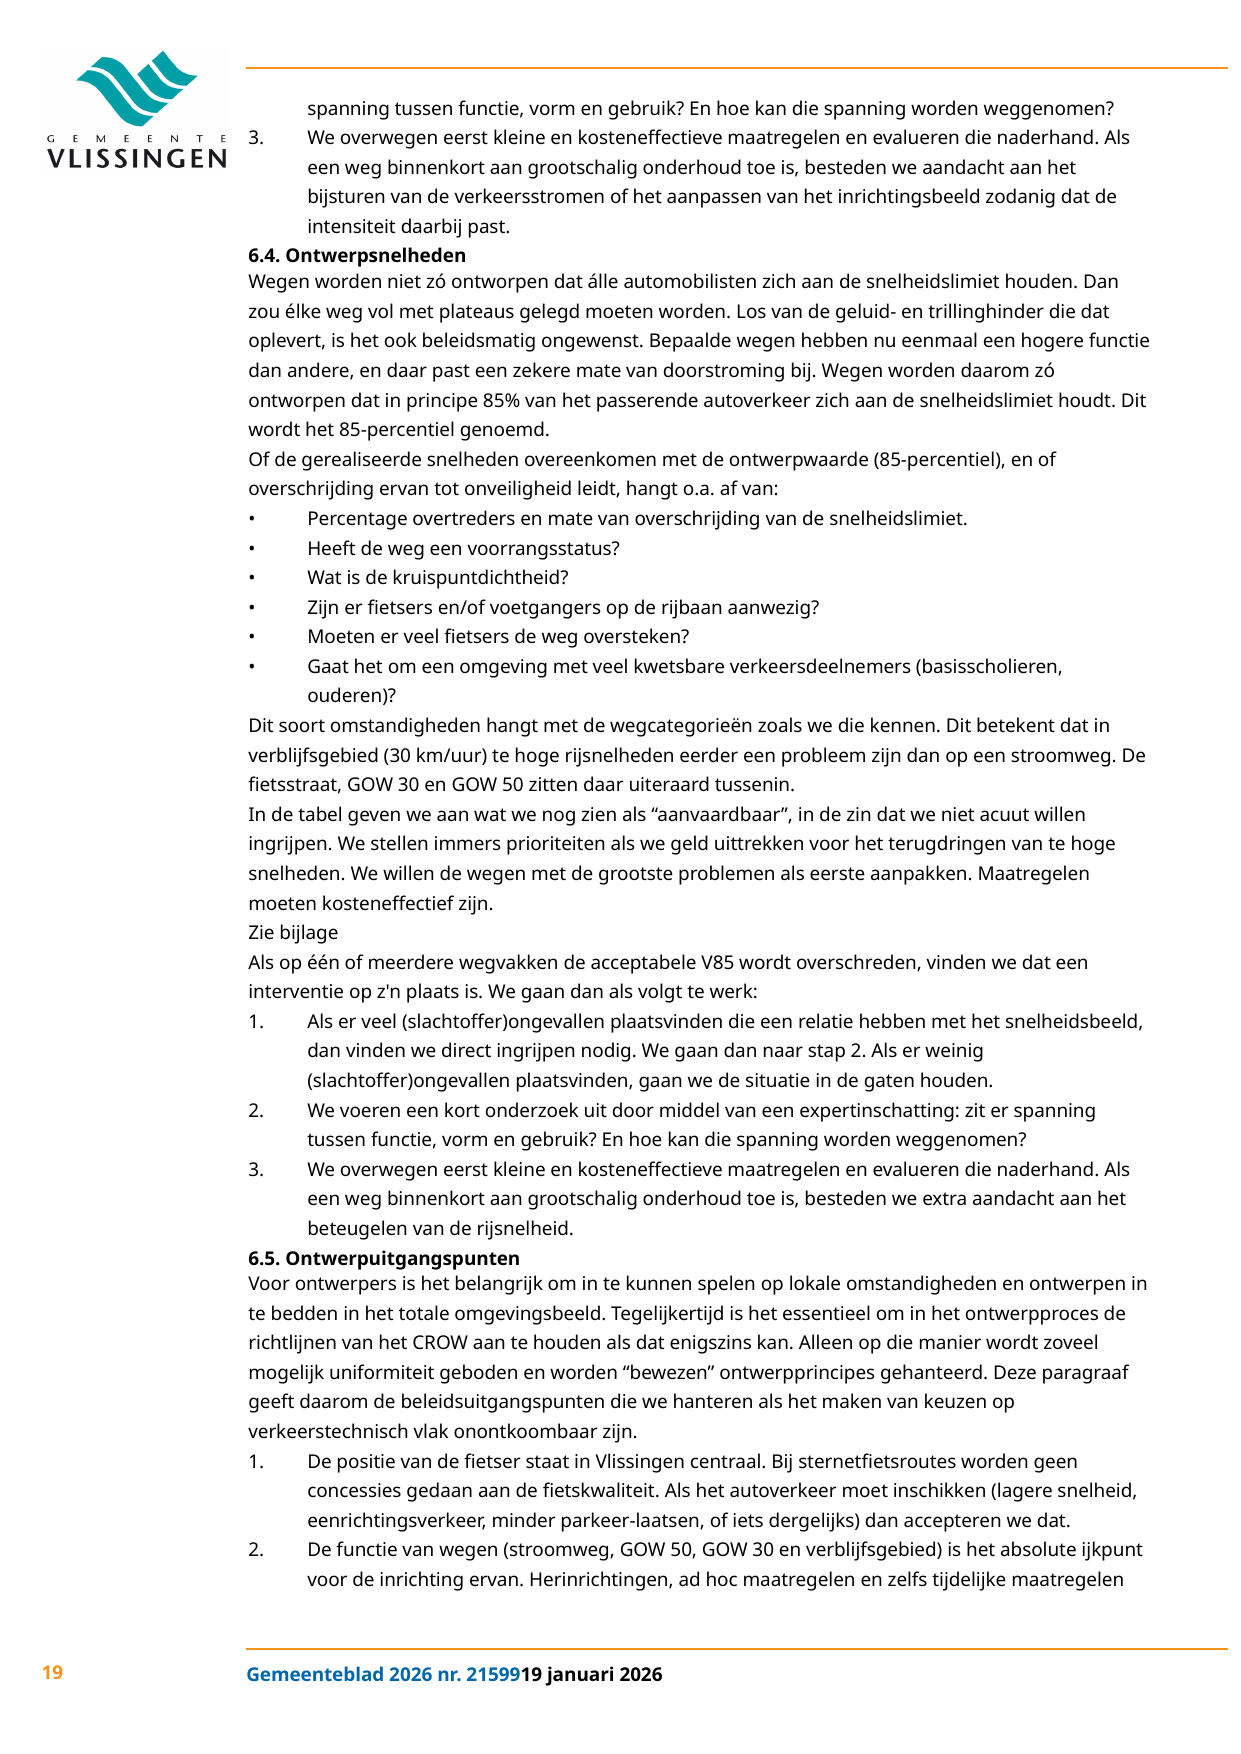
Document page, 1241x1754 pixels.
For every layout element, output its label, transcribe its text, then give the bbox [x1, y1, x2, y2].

list spanning tussen functie, vorm en gebruik? En hoe kan die spanning worden weggenomen? [248, 95, 1152, 121]
list Heeft de weg een voorrangsstatus? [248, 535, 1152, 560]
text Als op één of meerdere wegvakken de acceptabele V85 wordt overschreden, vinden we dat een interventie op z'n plaats is. We gaan dan als volgt te werk: [248, 949, 1152, 1004]
text Zie bijlage [248, 919, 1152, 945]
list We voeren een kort onderzoek uit door middel van een expertinschatting: zit er spanning tussen functie, vorm en gebruik? En hoe kan die spanning worden weggenomen? [248, 1097, 1152, 1152]
list Als er veel (slachtoﬀer)ongevallen plaatsvinden die een relatie hebben met het snelheidsbeeld, dan vinden we direct ingrijpen nodig. We gaan dan naar stap 2. Als er weinig (slachtoﬀer)ongevallen plaatsvinden, gaan we de situatie in de gaten houden. [248, 1008, 1152, 1093]
text 6.5. Ontwerpuitgangspunten [248, 1245, 1152, 1270]
text Wegen worden niet zó ontworpen dat álle automobilisten zich aan de snelheidslimiet houden. Dan zou élke weg vol met plateaus gelegd moeten worden. Los van de geluid- en trillinghinder die dat oplevert, is het ook beleidsmatig ongewenst. Bepaalde wegen hebben nu eenmaal een hogere functie dan andere, en daar past een zekere mate van doorstroming bij. Wegen worden daarom zó ontworpen dat in principe 85% van het passerende autoverkeer zich aan de snelheidslimiet houdt. Dit wordt het 85-percentiel genoemd. [248, 268, 1152, 442]
text Of de gerealiseerde snelheden overeenkomen met de ontwerpwaarde (85-percentiel), en of overschrijding ervan tot onveiligheid leidt, hangt o.a. af van: [248, 446, 1152, 501]
list De functie van wegen (stroomweg, GOW 50, GOW 30 en verblijfsgebied) is het absolute ijkpunt voor de inrichting ervan. Herinrichtingen, ad hoc maatregelen en zelfs tijdelijke maatregelen [248, 1537, 1152, 1592]
text Voor ontwerpers is het belangrijk om in te kunnen spelen op lokale omstandigheden en ontwerpen in te bedden in het totale omgevingsbeeld. Tegelijkertijd is het essentieel om in het ontwerpproces de richtlijnen van het CROW aan te houden als dat enigszins kan. Alleen op die manier wordt zoveel mogelijk uniformiteit geboden en worden “bewezen” ontwerpprincipes gehanteerd. Deze paragraaf geeft daarom de beleidsuitgangspunten die we hanteren als het maken van keuzen op verkeerstechnisch vlak onontkoombaar zijn. [248, 1270, 1152, 1444]
list Moeten er veel ﬁetsers de weg oversteken? [248, 623, 1152, 649]
text 6.4. Ontwerpsnelheden [248, 243, 1152, 268]
text Dit soort omstandigheden hangt met de wegcategorieën zoals we die kennen. Dit betekent dat in verblijfsgebied (30 km/uur) te hoge rijsnelheden eerder een probleem zijn dan op een stroomweg. De ﬁetsstraat, GOW 30 en GOW 50 zitten daar uiteraard tussenin. [248, 712, 1152, 797]
list Gaat het om een omgeving met veel kwetsbare verkeersdeelnemers (basisscholieren, ouderen)? [248, 653, 1152, 708]
list Percentage overtreders en mate van overschrijding van de snelheidslimiet. [248, 505, 1152, 531]
list We overwegen eerst kleine en kosteneﬀectieve maatregelen en evalueren die naderhand. Als een weg binnenkort aan grootschalig onderhoud toe is, besteden we aandacht aan het bijsturen van de verkeersstromen of het aanpassen van het inrichtingsbeeld zodanig dat de intensiteit daarbij past. [248, 124, 1152, 239]
picture [41, 47, 231, 172]
list We overwegen eerst kleine en kosteneﬀectieve maatregelen en evalueren die naderhand. Als een weg binnenkort aan grootschalig onderhoud toe is, besteden we extra aandacht aan het beteugelen van de rijsnelheid. [248, 1156, 1152, 1241]
text In de tabel geven we aan wat we nog zien als “aanvaardbaar”, in de zin dat we niet acuut willen ingrijpen. We stellen immers prioriteiten als we geld uittrekken voor het terugdringen van te hoge snelheden. We willen de wegen met de grootste problemen als eerste aanpakken. Maatregelen moeten kosteneﬀectief zijn. [248, 801, 1152, 915]
list Wat is de kruispuntdichtheid? [248, 564, 1152, 590]
list De positie van de ﬁetser staat in Vlissingen centraal. Bij sternetﬁetsroutes worden geen concessies gedaan aan de ﬁetskwaliteit. Als het autoverkeer moet inschikken (lagere snelheid, eenrichtingsverkeer, minder parkeer-laatsen, of iets dergelijks) dan accepteren we dat. [248, 1448, 1152, 1533]
list Zijn er ﬁetsers en/of voetgangers op de rijbaan aanwezig? [248, 594, 1152, 619]
